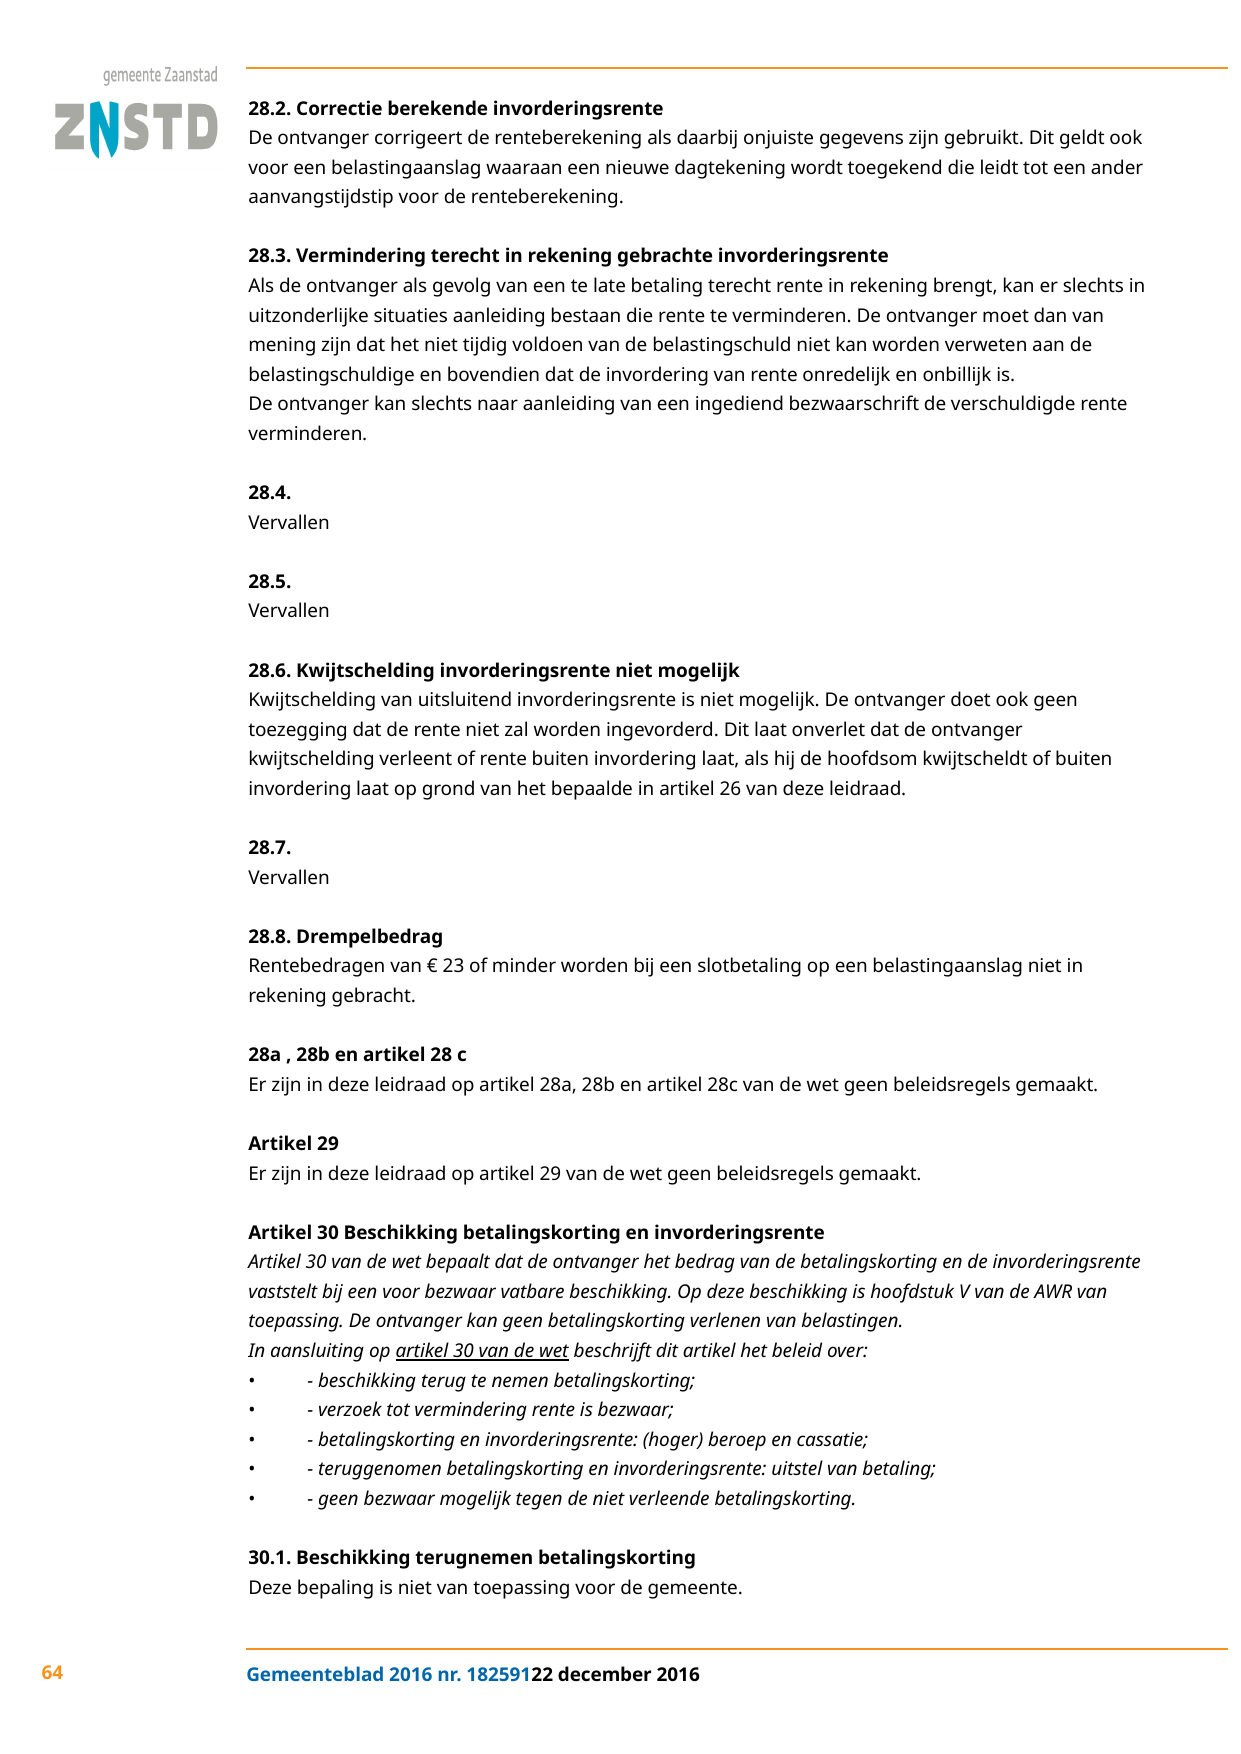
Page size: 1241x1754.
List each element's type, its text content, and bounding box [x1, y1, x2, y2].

text De ontvanger kan slechts naar aanleiding van een ingediend bezwaarschrift de verschuldigde rente verminderen. [248, 391, 1152, 446]
text Artikel 29 [248, 1130, 1152, 1156]
picture [41, 47, 231, 172]
text 28.7. [248, 834, 1152, 860]
text Deze bepaling is niet van toepassing voor de gemeente. [248, 1574, 1152, 1600]
text 28.3. Vermindering terecht in rekening gebrachte invorderingsrente [248, 243, 1152, 268]
text Kwijtschelding van uitsluitend invorderingsrente is niet mogelijk. De ontvanger doet ook geen toezegging dat de rente niet zal worden ingevorderd. Dit laat onverlet dat de ontvanger kwijtschelding verleent of rente buiten invordering laat, als hij de hoofdsom kwijtscheldt of buiten invordering laat op grond van het bepaalde in artikel 26 van deze leidraad. [248, 686, 1152, 801]
text Er zijn in deze leidraad op artikel 29 van de wet geen beleidsregels gemaakt. [248, 1160, 1152, 1186]
text 30.1. Beschikking terugnemen betalingskorting [248, 1544, 1152, 1570]
text Vervallen [248, 598, 1152, 623]
text Artikel 30 van de wet bepaalt dat de ontvanger het bedrag van de betalingskorting en de invorderingsrente vaststelt bij een voor bezwaar vatbare beschikking. Op deze beschikking is hoofdstuk V van de AWR van toepassing. De ontvanger kan geen betalingskorting verlenen van belastingen. [248, 1248, 1152, 1333]
list - beschikking terug te nemen betalingskorting; [248, 1367, 1152, 1393]
list - geen bezwaar mogelijk tegen de niet verleende betalingskorting. [248, 1485, 1152, 1511]
text Vervallen [248, 509, 1152, 535]
text 28.6. Kwijtschelding invorderingsrente niet mogelijk [248, 657, 1152, 683]
text 28.2. Correctie berekende invorderingsrente [248, 95, 1152, 121]
text Artikel 30 Beschikking betalingskorting en invorderingsrente [248, 1219, 1152, 1245]
text 28.5. [248, 568, 1152, 594]
text Er zijn in deze leidraad op artikel 28a, 28b en artikel 28c van de wet geen beleidsregels gemaakt. [248, 1071, 1152, 1097]
text 28a , 28b en artikel 28 c [248, 1041, 1152, 1067]
list - teruggenomen betalingskorting en invorderingsrente: uitstel van betaling; [248, 1456, 1152, 1481]
list - verzoek tot vermindering rente is bezwaar; [248, 1396, 1152, 1422]
list - betalingskorting en invorderingsrente: (hoger) beroep en cassatie; [248, 1426, 1152, 1452]
text Als de ontvanger als gevolg van een te late betaling terecht rente in rekening brengt, kan er slechts in uitzonderlijke situaties aanleiding bestaan die rente te verminderen. De ontvanger moet dan van mening zijn dat het niet tijdig voldoen van de belastingschuld niet kan worden verweten aan de belastingschuldige en bovendien dat de invordering van rente onredelijk en onbillijk is. [248, 272, 1152, 387]
text In aansluiting op artikel 30 van de wet beschrijft dit artikel het beleid over: [248, 1337, 1152, 1363]
text De ontvanger corrigeert de renteberekening als daarbij onjuiste gegevens zijn gebruikt. Dit geldt ook voor een belastingaanslag waaraan een nieuwe dagtekening wordt toegekend die leidt tot een ander aanvangstijdstip voor de renteberekening. [248, 124, 1152, 209]
text Vervallen [248, 864, 1152, 890]
text Rentebedragen van € 23 of minder worden bij een slotbetaling op een belastingaanslag niet in rekening gebracht. [248, 953, 1152, 1008]
text 28.8. Drempelbedrag [248, 923, 1152, 949]
text 28.4. [248, 479, 1152, 505]
